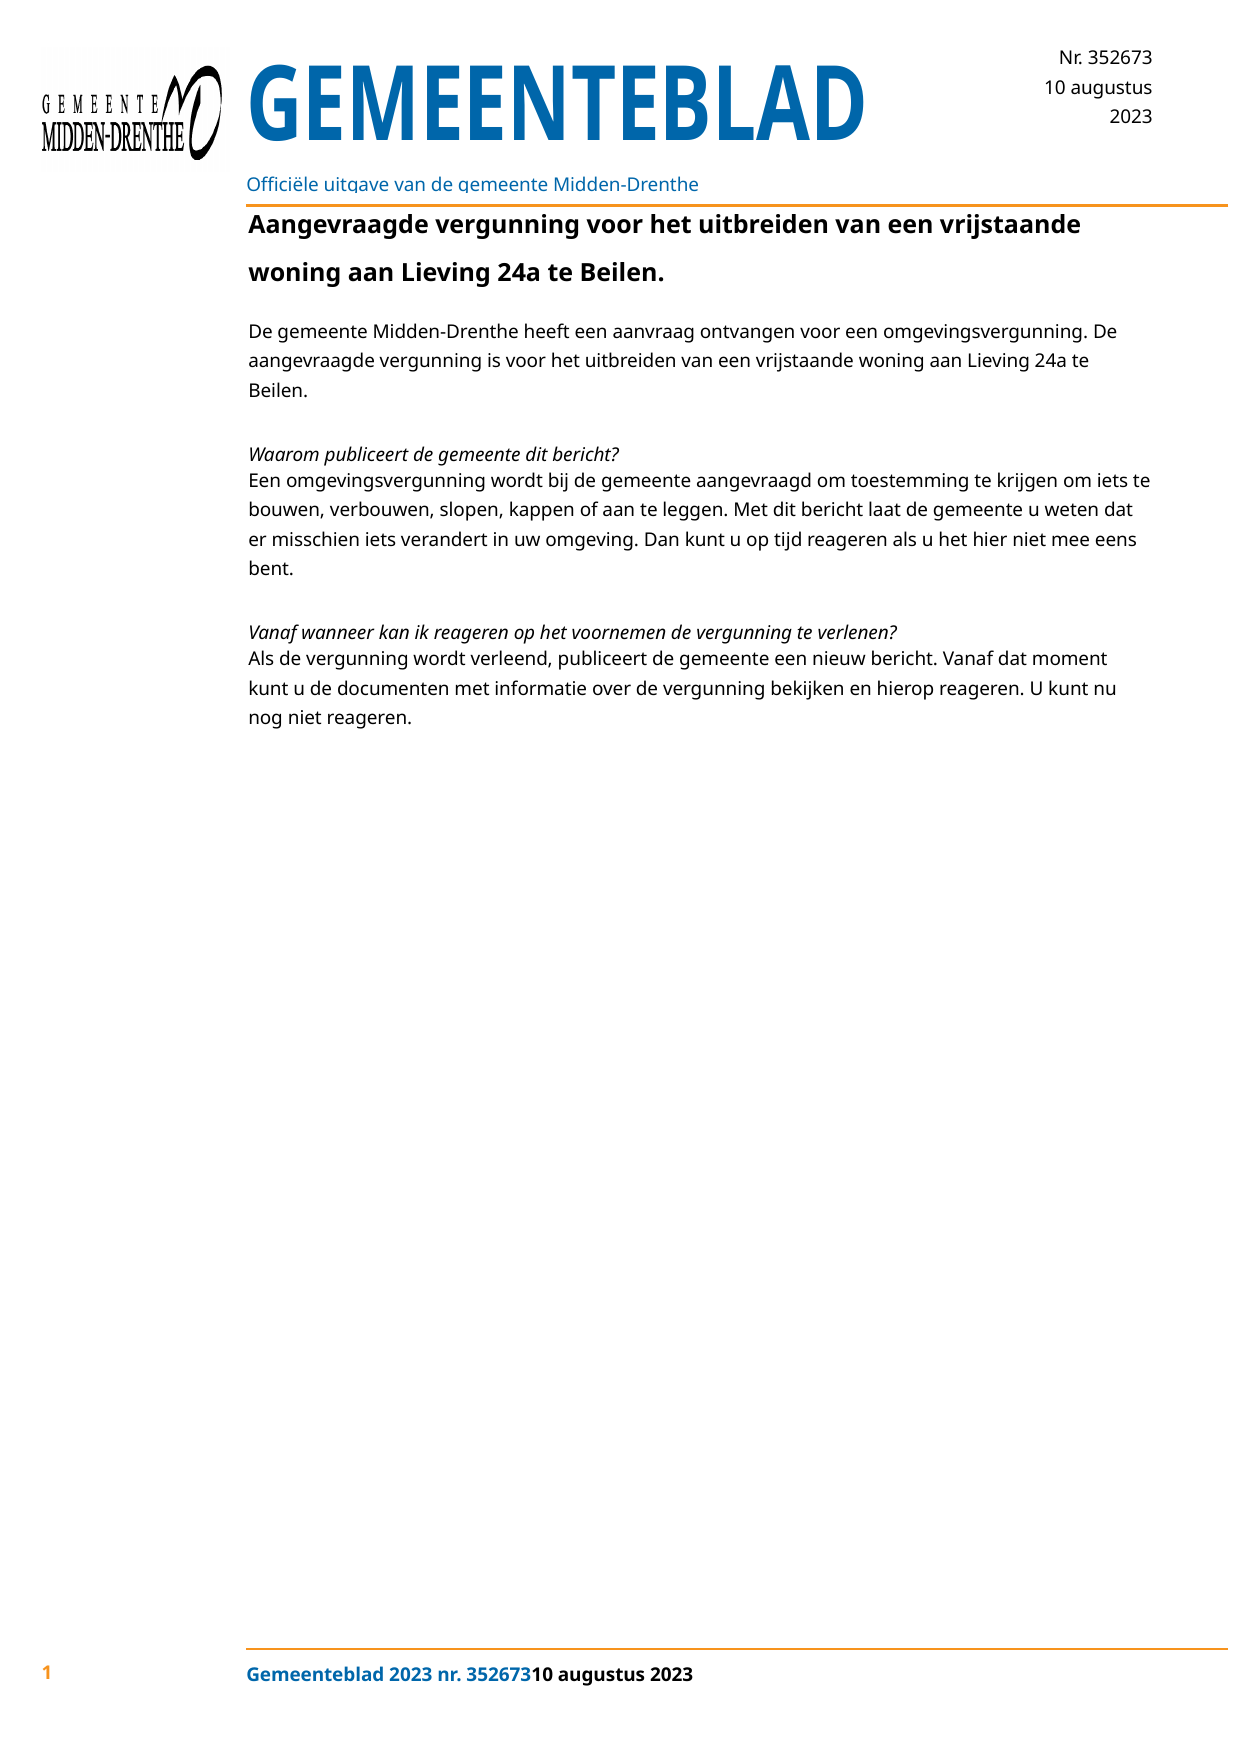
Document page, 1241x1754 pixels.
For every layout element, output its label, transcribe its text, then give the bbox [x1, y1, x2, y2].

text Een omgevingsvergunning wordt bij de gemeente aangevraagd om toestemming te krijgen om iets te bouwen, verbouwen, slopen, kappen of aan te leggen. Met dit bericht laat de gemeente u weten dat er misschien iets verandert in uw omgeving. Dan kunt u op tijd reageren als u het hier niet mee eens bent. [248, 467, 1152, 581]
text Als de vergunning wordt verleend, publiceert de gemeente een nieuw bericht. Vanaf dat moment kunt u de documenten met informatie over de vergunning bekijken en hierop reageren. U kunt nu nog niet reageren. [248, 645, 1152, 730]
text Vanaf wanneer kan ik reageren op het voornemen de vergunning te verlenen? [248, 619, 1152, 645]
text Aangevraagde vergunning voor het uitbreiden van een vrijstaande woning aan Lieving 24a te Beilen. [248, 207, 1152, 288]
text Waarom publiceert de gemeente dit bericht? [248, 441, 1152, 467]
text De gemeente Midden-Drenthe heeft een aanvraag ontvangen voor een omgevingsvergunning. De aangevraagde vergunning is voor het uitbreiden van een vrijstaande woning aan Lieving 24a te Beilen. [248, 318, 1152, 403]
picture [41, 47, 231, 172]
